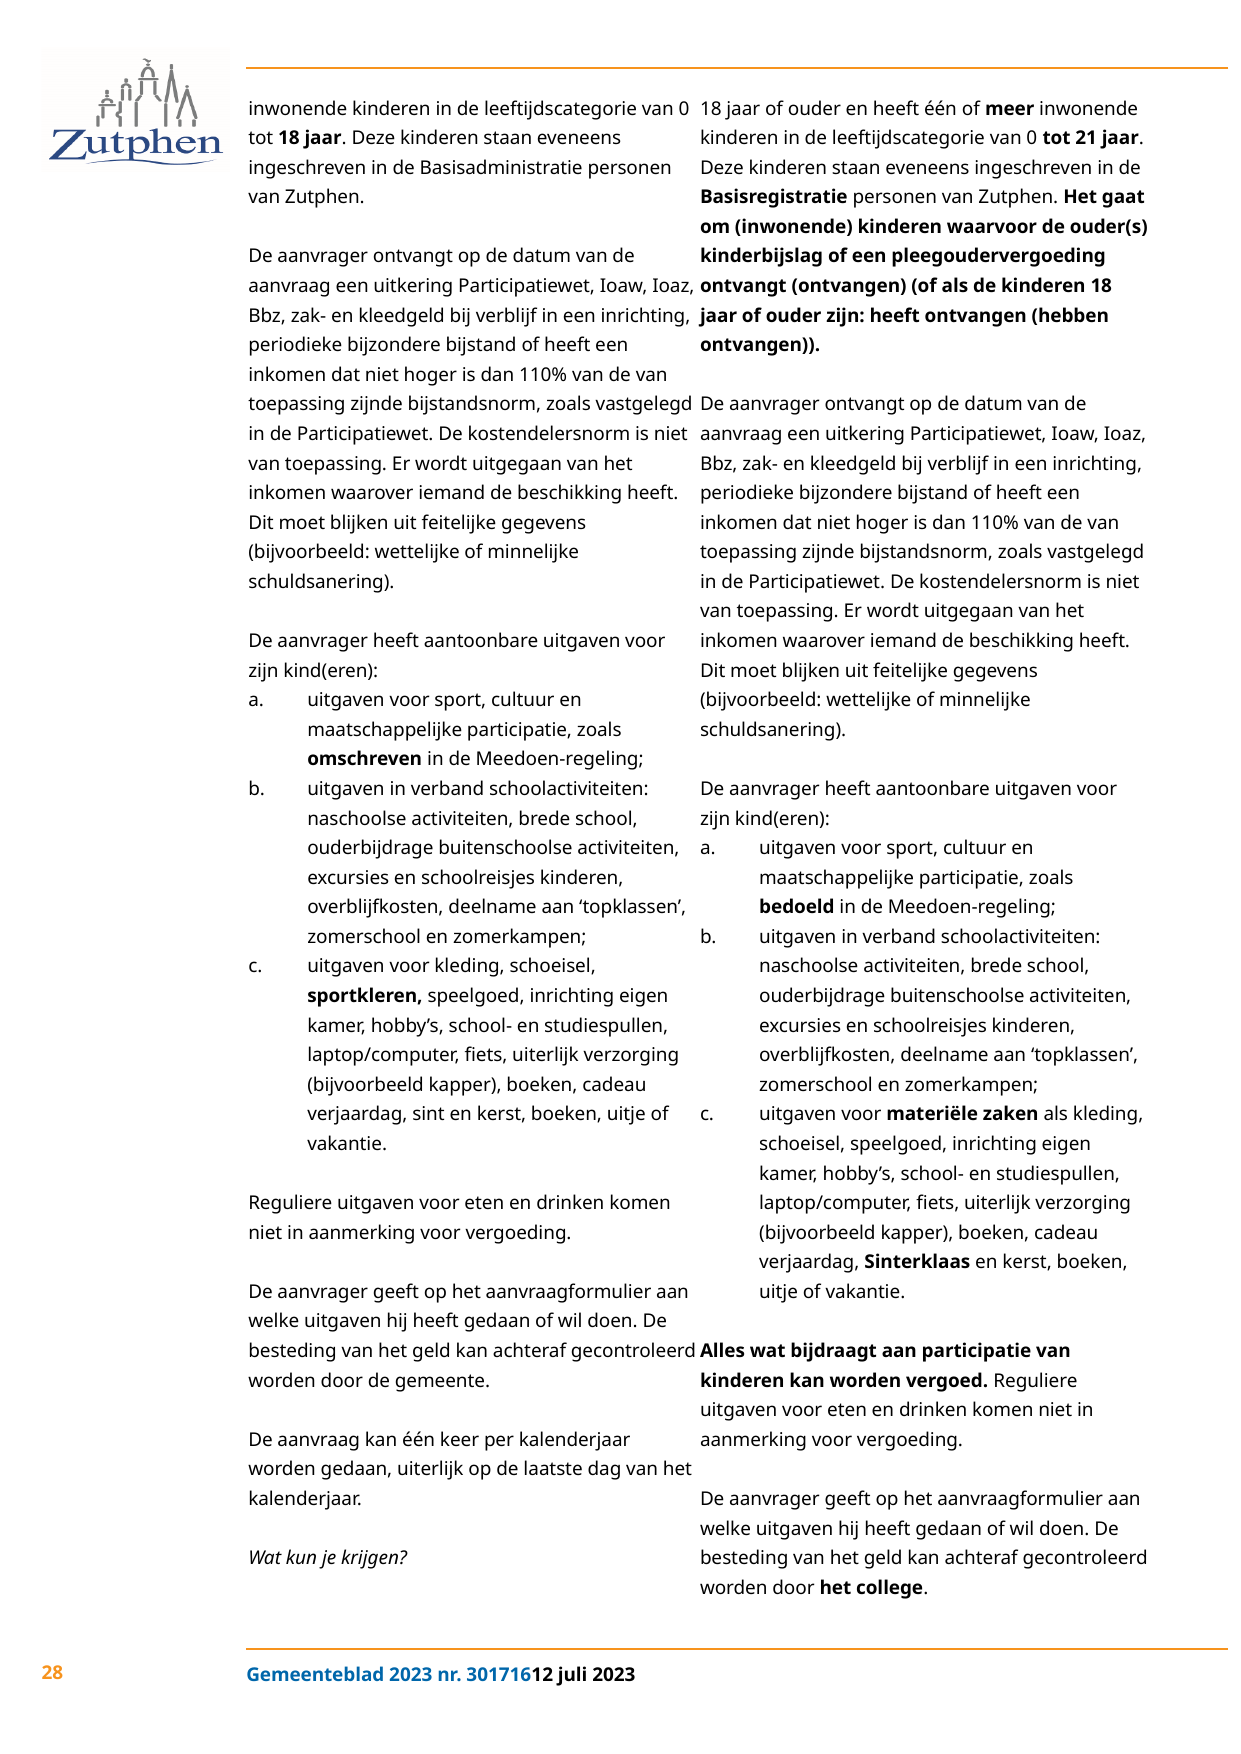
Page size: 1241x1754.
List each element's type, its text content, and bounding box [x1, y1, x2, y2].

picture [41, 47, 231, 172]
table_cell inwonende kinderen in de leeftijdscategorie van 0 tot 18 jaar. Deze kinderen staan eveneens ingeschreven in de Basisadministratie personen van Zutphen. De aanvrager ontvangt op de datum van de aanvraag een uitkering Participatiewet, Ioaw, Ioaz, Bbz, zak- en kleedgeld bij verblijf in een inrichting, periodieke bijzondere bijstand of heeft een inkomen dat niet hoger is dan 110% van de van toepassing zijnde bijstandsnorm, zoals vastgelegd in de Participatiewet. De kostendelersnorm is niet van toepassing. Er wordt uitgegaan van het inkomen waarover iemand de beschikking heeft. Dit moet blijken uit feitelijke gegevens (bijvoorbeeld: wettelijke of minnelijke schuldsanering). De aanvrager heeft aantoonbare uitgaven voor zijn kind(eren): uitgaven voor sport, cultuur en maatschappelijke participatie, zoals omschreven in de Meedoen-regeling; uitgaven in verband schoolactiviteiten: naschoolse activiteiten, brede school, ouderbijdrage buitenschoolse activiteiten, excursies en schoolreisjes kinderen, overblijfkosten, deelname aan ‘topklassen’, zomerschool en zomerkampen; uitgaven voor kleding, schoeisel, sportkleren, speelgoed, inrichting eigen kamer, hobby’s, school- en studiespullen, laptop/computer, fiets, uiterlijk verzorging (bijvoorbeeld kapper), boeken, cadeau verjaardag, sint en kerst, boeken, uitje of vakantie. Reguliere uitgaven voor eten en drinken komen niet in aanmerking voor vergoeding. De aanvrager geeft op het aanvraagformulier aan welke uitgaven hij heeft gedaan of wil doen. De besteding van het geld kan achteraf gecontroleerd worden door de gemeente. De aanvraag kan één keer per kalenderjaar worden gedaan, uiterlijk op de laatste dag van het kalenderjaar. Wat kun je krijgen? [248, 95, 700, 1600]
table_cell 18 jaar of ouder en heeft één of meer inwonende kinderen in de leeftijdscategorie van 0 tot 21 jaar. Deze kinderen staan eveneens ingeschreven in de Basisregistratie personen van Zutphen. Het gaat om (inwonende) kinderen waarvoor de ouder(s) kinderbijslag of een pleegoudervergoeding ontvangt (ontvangen) (of als de kinderen 18 jaar of ouder zijn: heeft ontvangen (hebben ontvangen)). De aanvrager ontvangt op de datum van de aanvraag een uitkering Participatiewet, Ioaw, Ioaz, Bbz, zak- en kleedgeld bij verblijf in een inrichting, periodieke bijzondere bijstand of heeft een inkomen dat niet hoger is dan 110% van de van toepassing zijnde bijstandsnorm, zoals vastgelegd in de Participatiewet. De kostendelersnorm is niet van toepassing. Er wordt uitgegaan van het inkomen waarover iemand de beschikking heeft. Dit moet blijken uit feitelijke gegevens (bijvoorbeeld: wettelijke of minnelijke schuldsanering). De aanvrager heeft aantoonbare uitgaven voor zijn kind(eren): uitgaven voor sport, cultuur en maatschappelijke participatie, zoals bedoeld in de Meedoen-regeling; uitgaven in verband schoolactiviteiten: naschoolse activiteiten, brede school, ouderbijdrage buitenschoolse activiteiten, excursies en schoolreisjes kinderen, overblijfkosten, deelname aan ‘topklassen’, zomerschool en zomerkampen; uitgaven voor materiële zaken als kleding, schoeisel, speelgoed, inrichting eigen kamer, hobby’s, school- en studiespullen, laptop/computer, fiets, uiterlijk verzorging (bijvoorbeeld kapper), boeken, cadeau verjaardag, Sinterklaas en kerst, boeken, uitje of vakantie. Alles wat bijdraagt aan participatie van kinderen kan worden vergoed. Reguliere uitgaven voor eten en drinken komen niet in aanmerking voor vergoeding. De aanvrager geeft op het aanvraagformulier aan welke uitgaven hij heeft gedaan of wil doen. De besteding van het geld kan achteraf gecontroleerd worden door het college. [700, 95, 1152, 1600]
